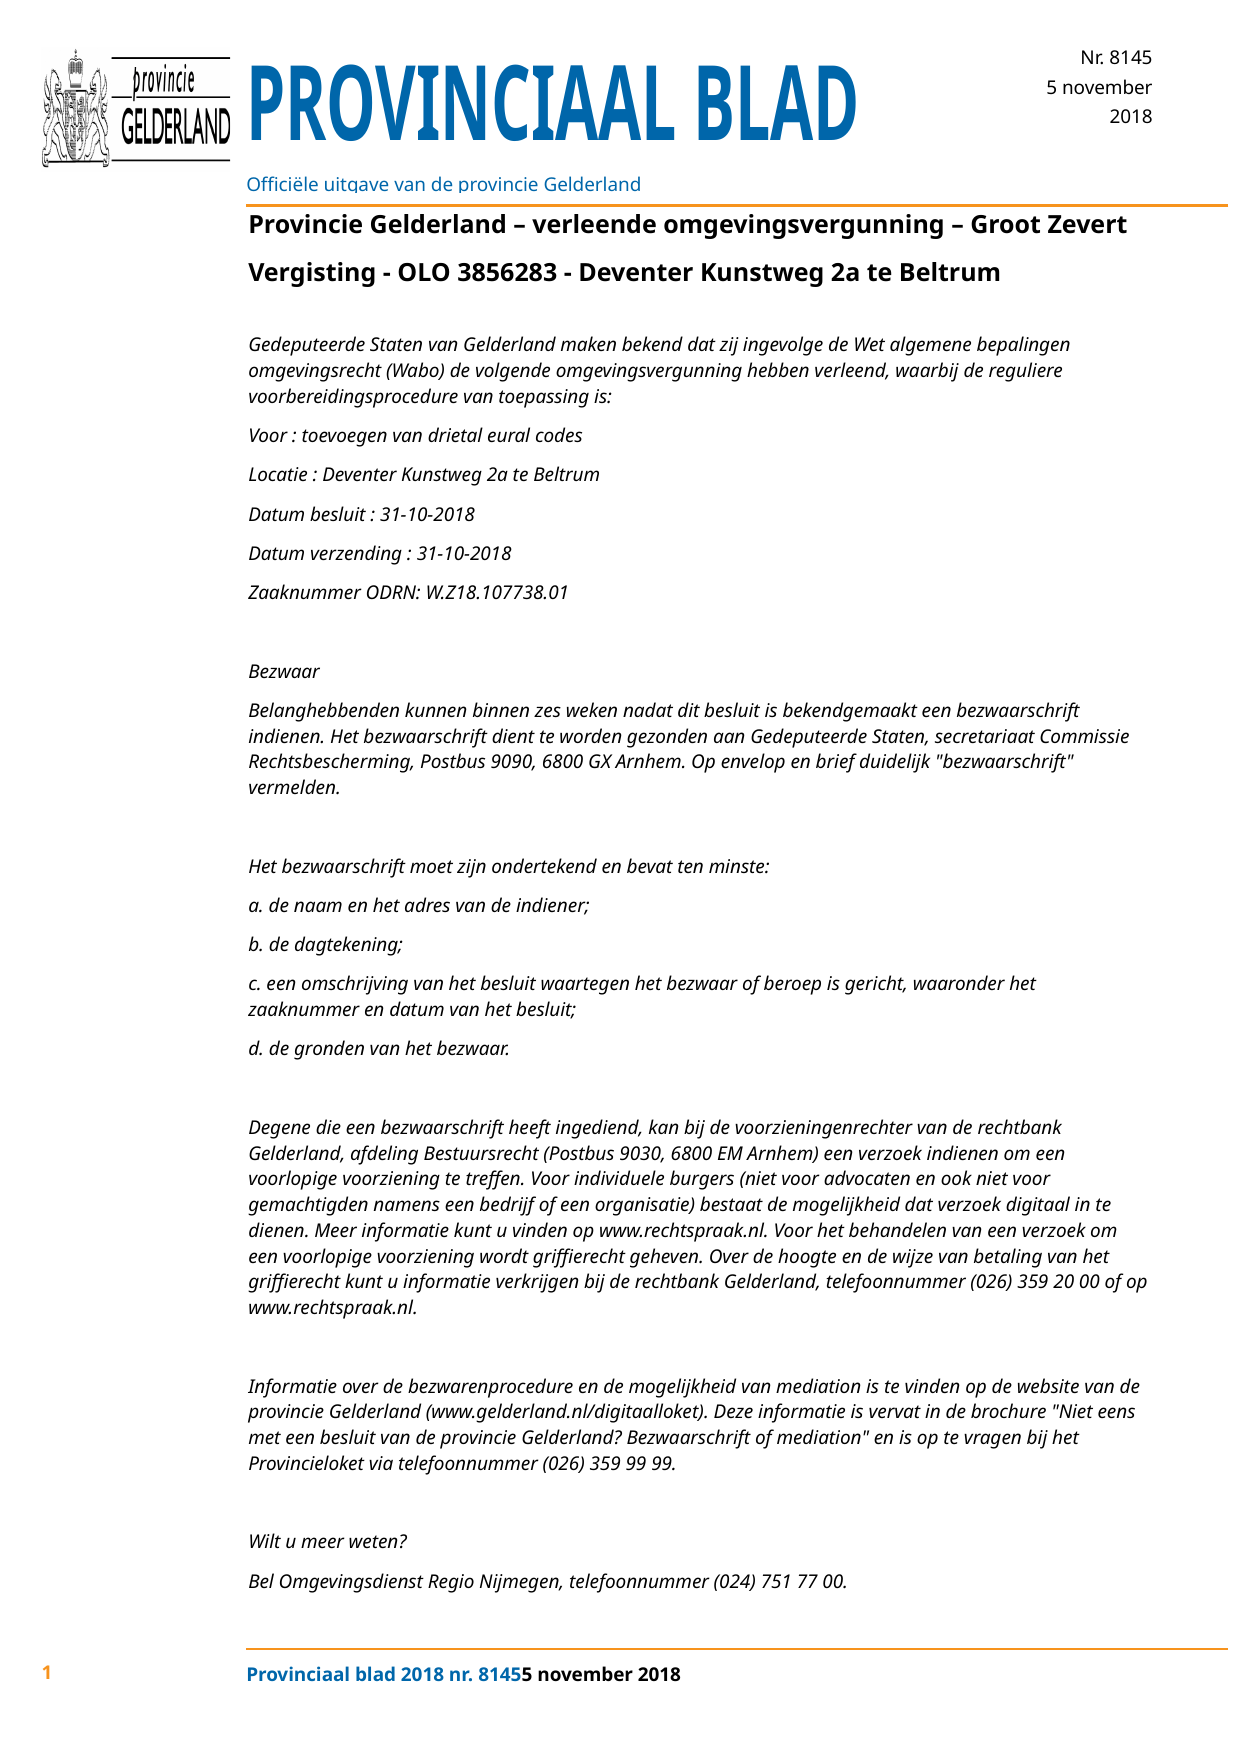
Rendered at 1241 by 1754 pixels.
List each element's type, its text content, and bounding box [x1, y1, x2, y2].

text Datum verzending : 31-10-2018 [248, 540, 1152, 566]
text Locatie : Deventer Kunstweg 2a te Beltrum [248, 461, 1152, 487]
picture [41, 47, 231, 172]
text Wilt u meer weten? [248, 1528, 1152, 1554]
text Degene die een bezwaarschrift heeft ingediend, kan bij de voorzieningenrechter van de rechtbank Gelderland, afdeling Bestuursrecht (Postbus 9030, 6800 EM Arnhem) een verzoek indienen om een voorlopige voorziening te treffen. Voor individuele burgers (niet voor advocaten en ook niet voor gemachtigden namens een bedrijf of een organisatie) bestaat de mogelijkheid dat verzoek digitaal in te dienen. Meer informatie kunt u vinden op www.rechtspraak.nl. Voor het behandelen van een verzoek om een voorlopige voorziening wordt griffierecht geheven. Over de hoogte en de wijze van betaling van het griffierecht kunt u informatie verkrijgen bij de rechtbank Gelderland, telefoonnummer (026) 359 20 00 of op www.rechtspraak.nl. [248, 1114, 1152, 1320]
text Bezwaar [248, 658, 1152, 683]
text Informatie over de bezwarenprocedure en de mogelijkheid van mediation is te vinden op de website van de provincie Gelderland (www.gelderland.nl/digitaalloket). Deze informatie is vervat in de brochure "Niet eens met een besluit van de provincie Gelderland? Bezwaarschrift of mediation" en is op te vragen bij het Provincieloket via telefoonnummer (026) 359 99 99. [248, 1373, 1152, 1476]
text Het bezwaarschrift moet zijn ondertekend en bevat ten minste: [248, 853, 1152, 878]
text Bel Omgevingsdienst Regio Nijmegen, telefoonnummer (024) 751 77 00. [248, 1568, 1152, 1593]
text Zaaknummer ODRN: W.Z18.107738.01 [248, 579, 1152, 605]
text Belanghebbenden kunnen binnen zes weken nadat dit besluit is bekendgemaakt een bezwaarschrift indienen. Het bezwaarschrift dient te worden gezonden aan Gedeputeerde Staten, secretariaat Commissie Rechtsbescherming, Postbus 9090, 6800 GX Arnhem. Op envelop en brief duidelijk "bezwaarschrift" vermelden. [248, 697, 1152, 800]
text Voor : toevoegen van drietal eural codes [248, 422, 1152, 448]
text a. de naam en het adres van de indiener; [248, 892, 1152, 918]
text b. de dagtekening; [248, 931, 1152, 957]
text d. de gronden van het bezwaar. [248, 1036, 1152, 1061]
text Datum besluit : 31-10-2018 [248, 501, 1152, 526]
text Gedeputeerde Staten van Gelderland maken bekend dat zij ingevolge de Wet algemene bepalingen omgevingsrecht (Wabo) de volgende omgevingsvergunning hebben verleend, waarbij de reguliere voorbereidingsprocedure van toepassing is: [248, 331, 1152, 409]
text Provincie Gelderland – verleende omgevingsvergunning – Groot Zevert Vergisting - OLO 3856283 - Deventer Kunstweg 2a te Beltrum [248, 207, 1152, 288]
text c. een omschrijving van het besluit waartegen het bezwaar of beroep is gericht, waaronder het zaaknummer en datum van het besluit; [248, 971, 1152, 1022]
